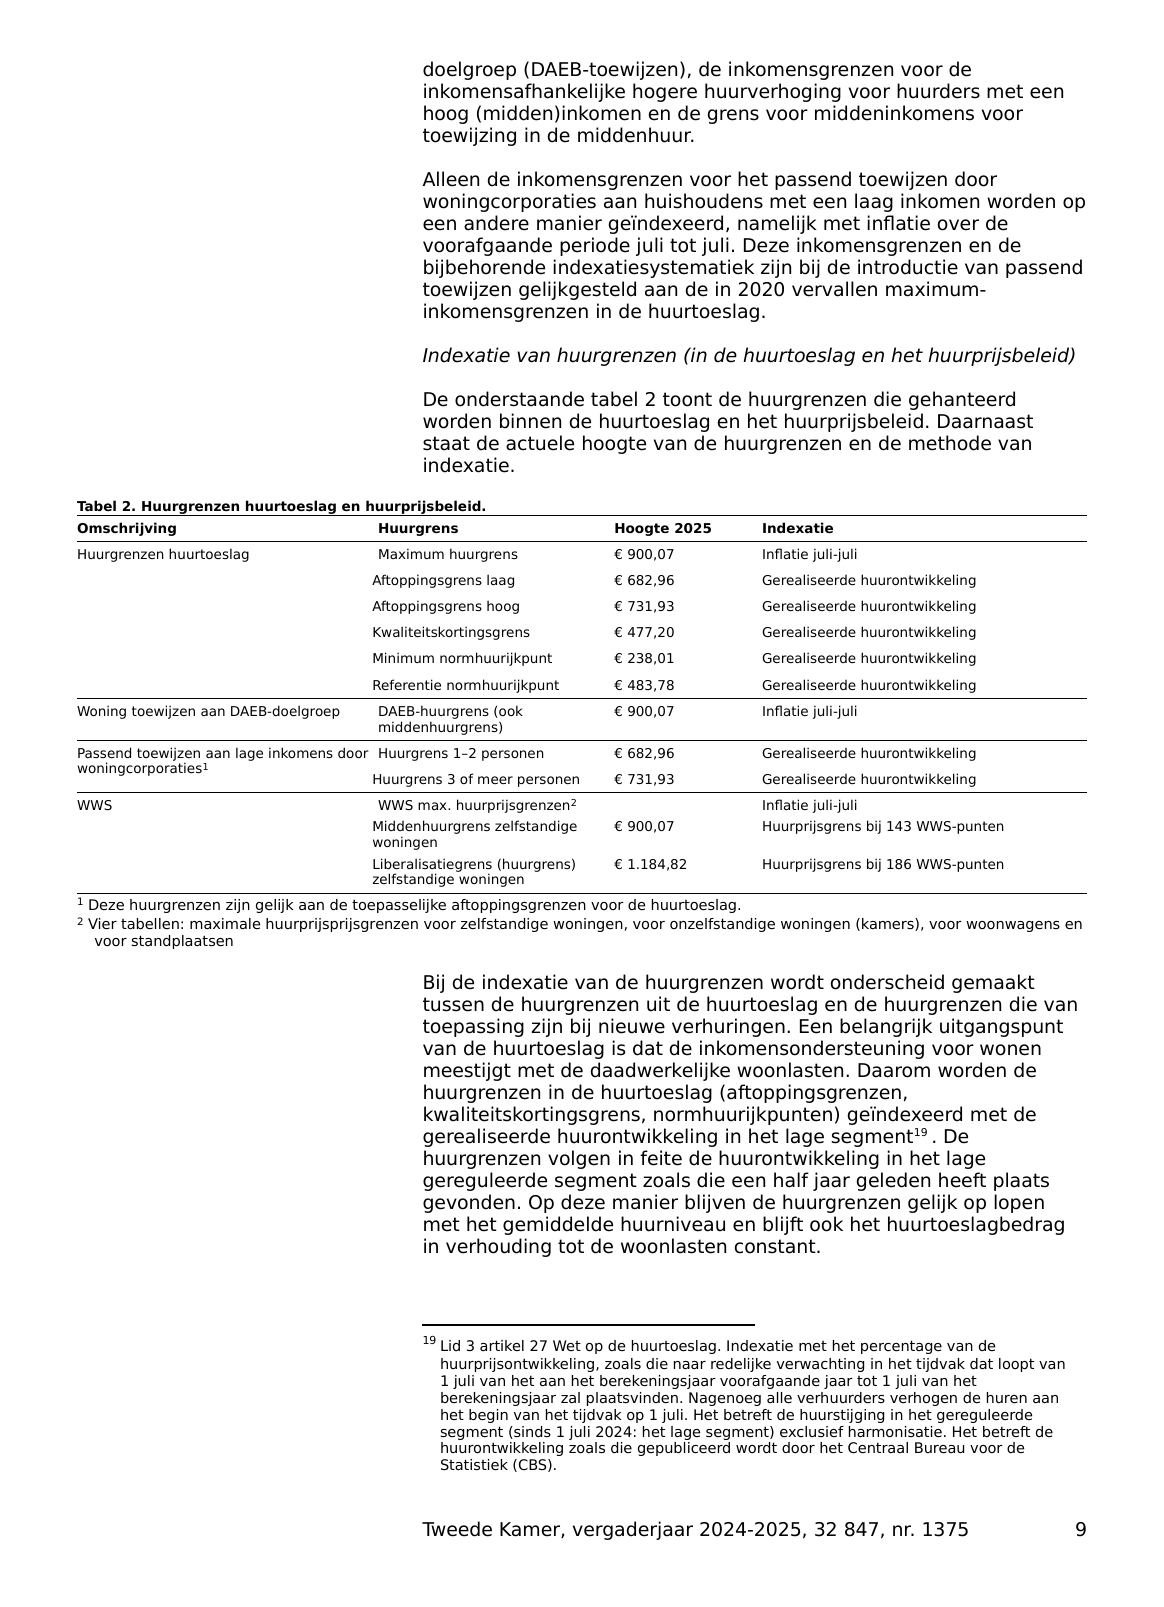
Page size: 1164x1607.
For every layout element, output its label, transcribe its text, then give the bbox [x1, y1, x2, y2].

table_cell Inflatie juli-juli [756, 793, 1087, 818]
table_cell € 477,20 [608, 620, 756, 646]
table_cell € 682,96 [608, 741, 756, 766]
table_cell Inflatie juli-juli [756, 699, 1087, 740]
table_cell Hoogte 2025 [608, 516, 756, 541]
table_cell Huurprijsgrens bij 186 WWS-punten [756, 855, 1087, 893]
table_cell Aftoppingsgrens hoog [372, 593, 608, 619]
table_cell Kwaliteitskortingsgrens [372, 620, 608, 646]
table_cell Huurgrens 1–2 personen [372, 741, 608, 766]
table_cell € 731,93 [608, 766, 756, 792]
table_cell Maximum huurgrens [372, 542, 608, 567]
text Lid 3 artikel 27 Wet op de huurtoeslag. Indexatie met het percentage van de huurprijsontwikkeling, zoals die naar redelijke verwachting in het tijdvak dat loopt van 1 juli van het aan het berekeningsjaar voorafgaande jaar tot 1 juli van het berekeningsjaar zal plaatsvinden. Nagenoeg alle verhuurders verhogen de huren aan het begin van het tijdvak op 1 juli. Het betreft de huurstijging in het gereguleerde segment (sinds 1 juli 2024: het lage segment) exclusief harmonisatie. Het betreft de huurontwikkeling zoals die gepubliceerd wordt door het Centraal Bureau voor de Statistiek (CBS). [422, 1334, 1087, 1474]
table_cell WWS [77, 793, 372, 893]
table_cell Gerealiseerde huurontwikkeling [756, 766, 1087, 792]
table_cell Minimum normhuurijkpunt [372, 646, 608, 672]
table_cell [608, 793, 756, 818]
table_cell Huurgrens [372, 516, 608, 541]
table_cell Huurgrens 3 of meer personen [372, 766, 608, 792]
table_cell WWS max. huurprijsgrenzen2 [372, 793, 608, 818]
table_cell € 682,96 [608, 567, 756, 593]
table_cell Gerealiseerde huurontwikkeling [756, 672, 1087, 698]
text De onderstaande tabel 2 toont de huurgrenzen die gehanteerd worden binnen de huurtoeslag en het huurprijsbeleid. Daarnaast staat de actuele hoogte van de huurgrenzen en de methode van indexatie. [422, 389, 1087, 477]
table_cell Gerealiseerde huurontwikkeling [756, 646, 1087, 672]
table_cell Inflatie juli-juli [756, 542, 1087, 567]
table_cell 1 Deze huurgrenzen zijn gelijk aan de toepasselijke aftoppingsgrenzen voor de huurtoeslag. 2 Vier tabellen: maximale huurprijsprijsgrenzen voor zelfstandige woningen, voor onzelfstandige woningen (kamers), voor woonwagens en voor standplaatsen [77, 894, 1087, 950]
table_cell DAEB-huurgrens (ook middenhuurgrens) [372, 699, 608, 740]
table_cell Liberalisatiegrens (huurgrens) zelfstandige woningen [372, 855, 608, 893]
text Alleen de inkomensgrenzen voor het passend toewijzen door woningcorporaties aan huishoudens met een laag inkomen worden op een andere manier geïndexeerd, namelijk met inflatie over de voorafgaande periode juli tot juli. Deze inkomensgrenzen en de bijbehorende indexatiesystematiek zijn bij de introductie van passend toewijzen gelijkgesteld aan de in 2020 vervallen maximum-inkomensgrenzen in de huurtoeslag. [422, 169, 1087, 323]
table_cell Gerealiseerde huurontwikkeling [756, 741, 1087, 766]
table_cell Huurgrenzen huurtoeslag [77, 542, 372, 698]
table_header Tabel 2. Huurgrenzen huurtoeslag en huurprijsbeleid. [77, 499, 1087, 515]
table_cell Indexatie [756, 516, 1087, 541]
table_cell € 731,93 [608, 593, 756, 619]
table_cell € 900,07 [608, 542, 756, 567]
table_cell Woning toewijzen aan DAEB-doelgroep [77, 699, 372, 740]
table_cell Referentie normhuurijkpunt [372, 672, 608, 698]
table_cell € 238,01 [608, 646, 756, 672]
table_cell Middenhuurgrens zelfstandige woningen [372, 818, 608, 855]
table_cell € 900,07 [608, 818, 756, 855]
table_cell Gerealiseerde huurontwikkeling [756, 620, 1087, 646]
table_cell Omschrijving [77, 516, 372, 541]
table_cell Huurprijsgrens bij 143 WWS-punten [756, 818, 1087, 855]
text doelgroep (DAEB-toewijzen), de inkomensgrenzen voor de inkomensafhankelijke hogere huurverhoging voor huurders met een hoog (midden)inkomen en de grens voor middeninkomens voor toewijzing in de middenhuur. [422, 59, 1087, 147]
table_cell Aftoppingsgrens laag [372, 567, 608, 593]
table_cell € 483,78 [608, 672, 756, 698]
table_cell Passend toewijzen aan lage inkomens door woningcorporaties1 [77, 741, 372, 792]
subtitle Indexatie van huurgrenzen (in de huurtoeslag en het huurprijsbeleid) [422, 345, 1087, 367]
table_cell Gerealiseerde huurontwikkeling [756, 567, 1087, 593]
text Bij de indexatie van de huurgrenzen wordt onderscheid gemaakt tussen de huurgrenzen uit de huurtoeslag en de huurgrenzen die van toepassing zijn bij nieuwe verhuringen. Een belangrijk uitgangspunt van de huurtoeslag is dat de inkomensondersteuning voor wonen meestijgt met de daadwerkelijke woonlasten. Daarom worden de huurgrenzen in de huurtoeslag (aftoppingsgrenzen, kwaliteitskortingsgrens, normhuurijkpunten) geïndexeerd met de gerealiseerde huurontwikkeling in het lage segment. De huurgrenzen volgen in feite de huurontwikkeling in het lage gereguleerde segment zoals die een half jaar geleden heeft plaats gevonden. Op deze manier blijven de huurgrenzen gelijk op lopen met het gemiddelde huurniveau en blijft ook het huurtoeslagbedrag in verhouding tot de woonlasten constant. [422, 972, 1087, 1258]
table_cell Gerealiseerde huurontwikkeling [756, 593, 1087, 619]
table_cell € 1.184,82 [608, 855, 756, 893]
table_cell € 900,07 [608, 699, 756, 740]
